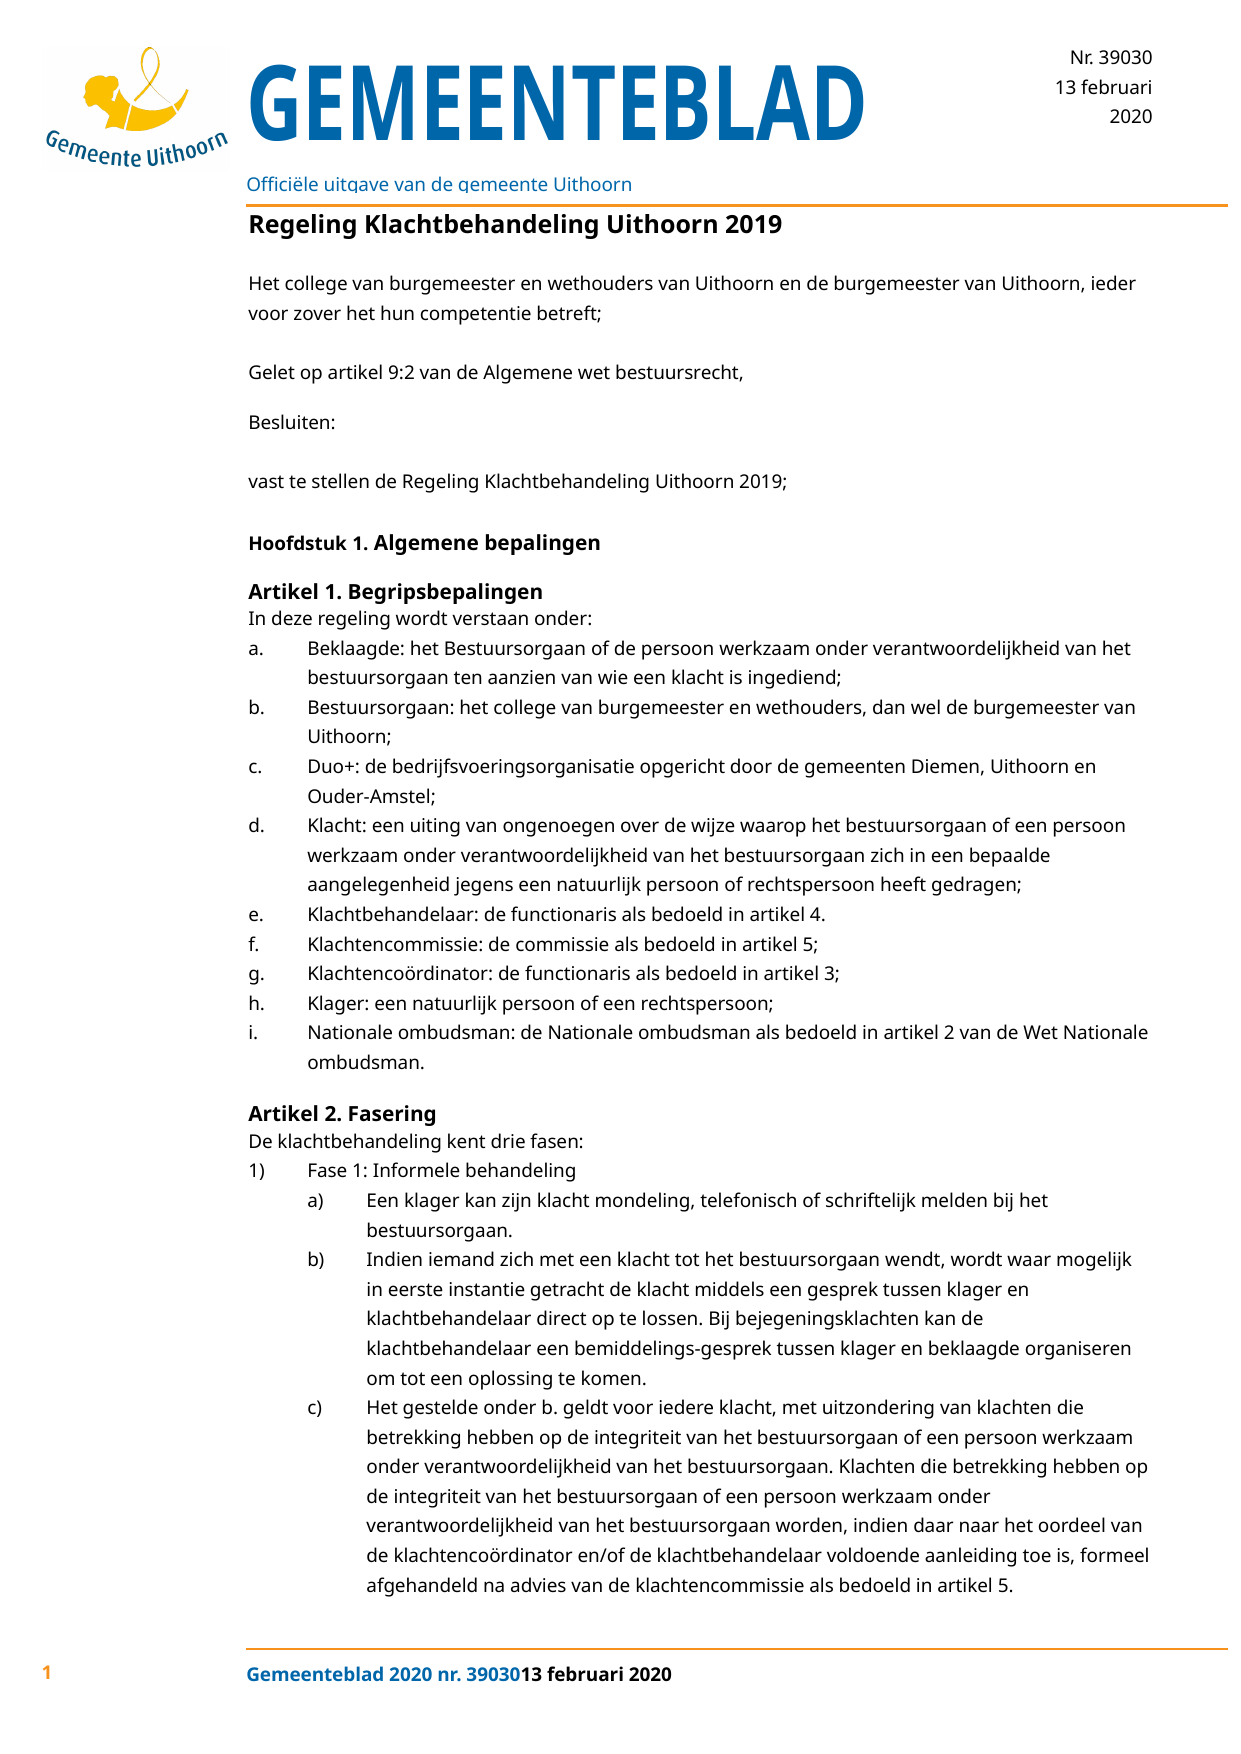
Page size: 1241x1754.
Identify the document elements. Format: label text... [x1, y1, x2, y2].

picture [41, 47, 231, 172]
text Gelet op artikel 9:2 van de Algemene wet bestuursrecht, [248, 359, 1152, 385]
list Klachtencoördinator: de functionaris als bedoeld in artikel 3; [248, 960, 1152, 986]
text Het college van burgemeester en wethouders van Uithoorn en de burgemeester van Uithoorn, ieder voor zover het hun competentie betreft; [248, 270, 1152, 326]
text Hoofdstuk 1. Algemene bepalingen [248, 528, 1152, 556]
list Indien iemand zich met een klacht tot het bestuursorgaan wendt, wordt waar mogelijk in eerste instantie getracht de klacht middels een gesprek tussen klager en klachtbehandelaar direct op te lossen. Bij bejegeningsklachten kan de klachtbehandelaar een bemiddelings-gesprek tussen klager en beklaagde organiseren om tot een oplossing te komen. [307, 1246, 1152, 1390]
list Het gestelde onder b. geldt voor iedere klacht, met uitzondering van klachten die betrekking hebben op de integriteit van het bestuursorgaan of een persoon werkzaam onder verantwoordelijkheid van het bestuursorgaan. Klachten die betrekking hebben op de integriteit van het bestuursorgaan of een persoon werkzaam onder verantwoordelijkheid van het bestuursorgaan worden, indien daar naar het oordeel van de klachtencoördinator en/of de klachtbehandelaar voldoende aanleiding toe is, formeel afgehandeld na advies van de klachtencommissie als bedoeld in artikel 5. [307, 1394, 1152, 1597]
list Klager: een natuurlijk persoon of een rechtspersoon; [248, 990, 1152, 1016]
list Duo+: de bedrijfsvoeringsorganisatie opgericht door de gemeenten Diemen, Uithoorn en Ouder-Amstel; [248, 753, 1152, 809]
list Klachtbehandelaar: de functionaris als bedoeld in artikel 4. [248, 901, 1152, 927]
list Bestuursorgaan: het college van burgemeester en wethouders, dan wel de burgemeester van Uithoorn; [248, 694, 1152, 749]
list Beklaagde: het Bestuursorgaan of de persoon werkzaam onder verantwoordelijkheid van het bestuursorgaan ten aanzien van wie een klacht is ingediend; [248, 635, 1152, 690]
text Regeling Klachtbehandeling Uithoorn 2019 [248, 207, 1152, 241]
text De klachtbehandeling kent drie fasen: [248, 1128, 1152, 1154]
list Klacht: een uiting van ongenoegen over de wijze waarop het bestuursorgaan of een persoon werkzaam onder verantwoordelijkheid van het bestuursorgaan zich in een bepaalde aangelegenheid jegens een natuurlijk persoon of rechtspersoon heeft gedragen; [248, 812, 1152, 897]
text In deze regeling wordt verstaan onder: [248, 605, 1152, 631]
list Klachtencommissie: de commissie als bedoeld in artikel 5; [248, 931, 1152, 957]
text Artikel 2. Fasering [248, 1099, 1152, 1128]
text vast te stellen de Regeling Klachtbehandeling Uithoorn 2019; [248, 468, 1152, 494]
list Fase 1: Informele behandeling [248, 1158, 1152, 1183]
list Een klager kan zijn klacht mondeling, telefonisch of schriftelijk melden bij het bestuursorgaan. [307, 1187, 1152, 1242]
text Artikel 1. Begripsbepalingen [248, 577, 1152, 605]
list Nationale ombudsman: de Nationale ombudsman als bedoeld in artikel 2 van de Wet Nationale ombudsman. [248, 1019, 1152, 1075]
text Besluiten: [248, 409, 1152, 435]
